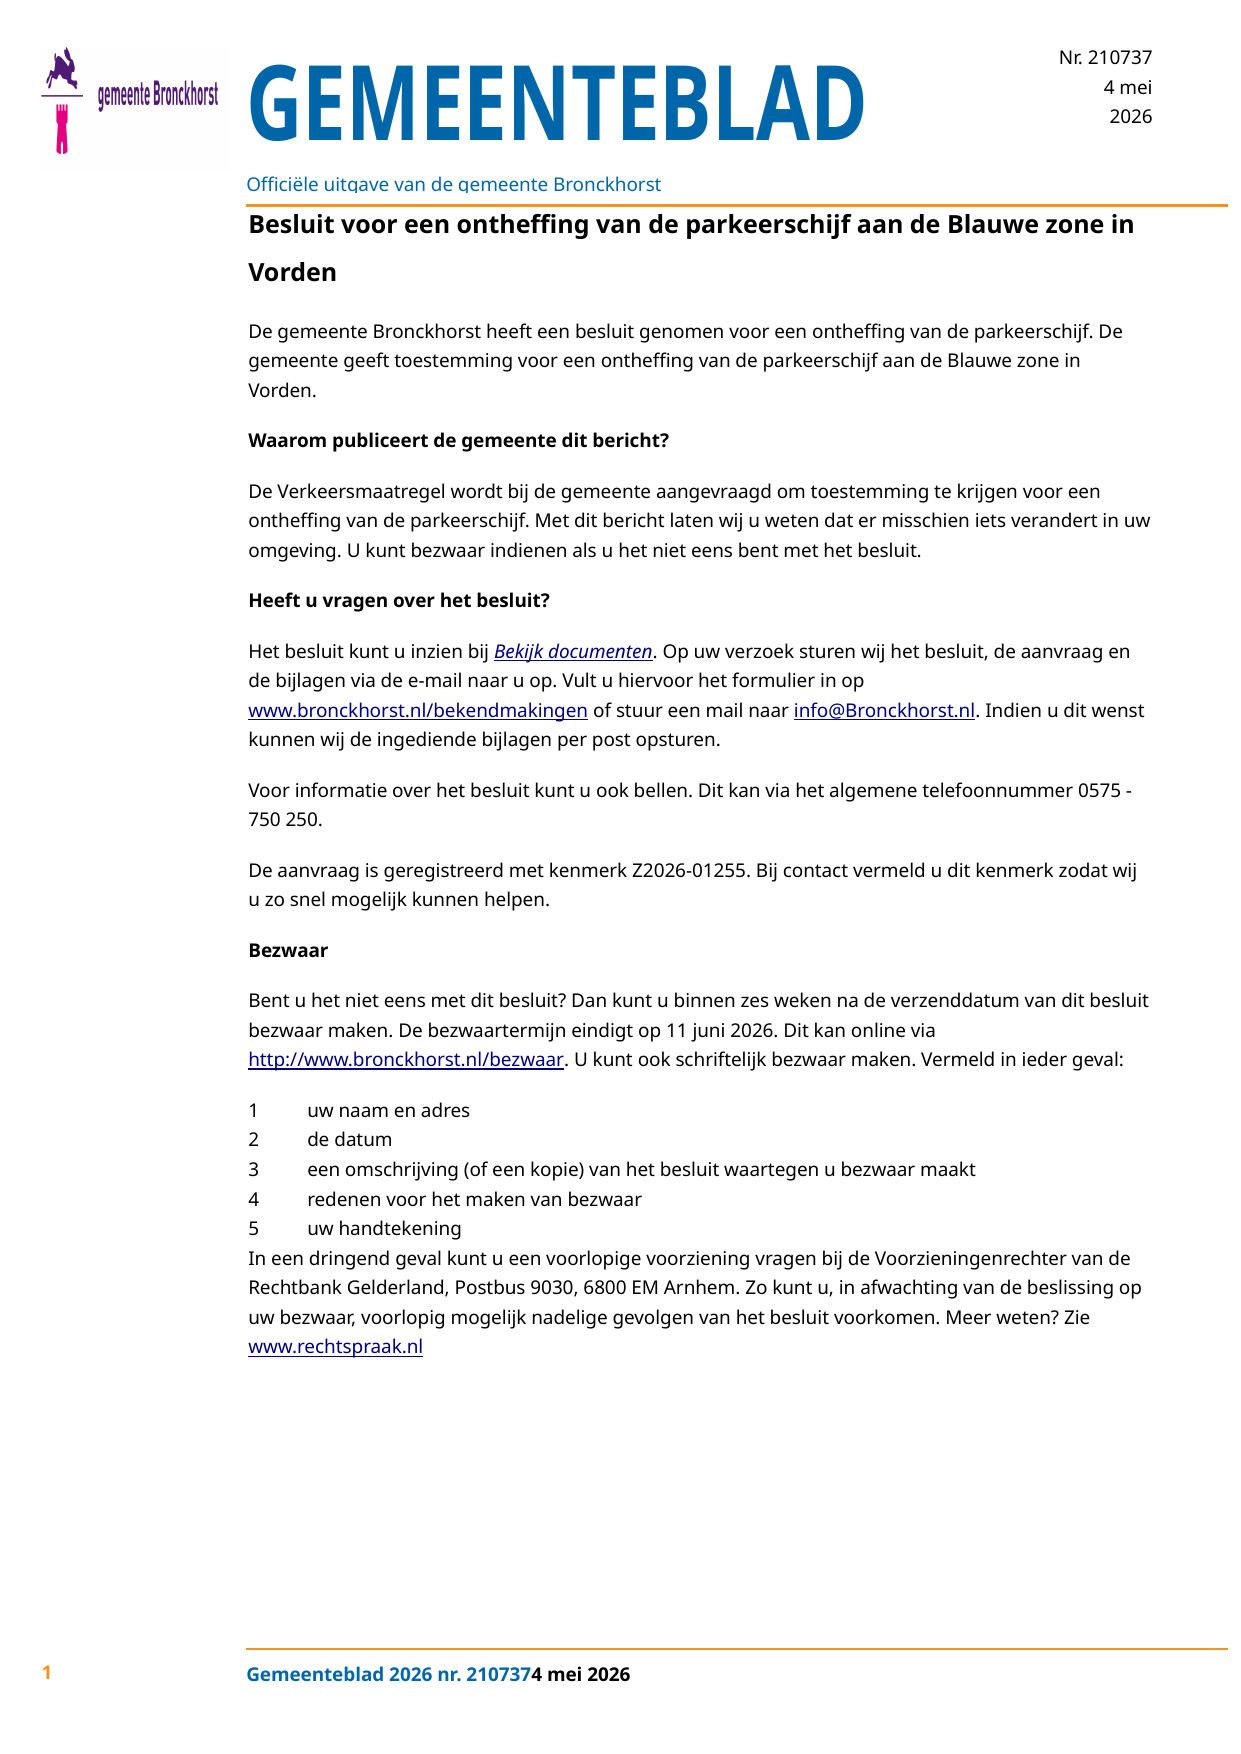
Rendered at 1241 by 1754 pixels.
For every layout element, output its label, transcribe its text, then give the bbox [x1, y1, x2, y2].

list uw handtekening [248, 1215, 1152, 1241]
picture [41, 47, 231, 172]
text In een dringend geval kunt u een voorlopige voorziening vragen bij de Voorzieningenrechter van de Rechtbank Gelderland, Postbus 9030, 6800 EM Arnhem. Zo kunt u, in afwachting van de beslissing op uw bezwaar, voorlopig mogelijk nadelige gevolgen van het besluit voorkomen. Meer weten? Zie www.rechtspraak.nl [248, 1245, 1152, 1359]
text Heeft u vragen over het besluit? [248, 587, 1152, 613]
text Besluit voor een ontheffing van de parkeerschijf aan de Blauwe zone in Vorden [248, 207, 1152, 288]
text Waarom publiceert de gemeente dit bericht? [248, 427, 1152, 453]
text Voor informatie over het besluit kunt u ook bellen. Dit kan via het algemene telefoonnummer 0575 - 750 250. [248, 777, 1152, 832]
list uw naam en adres [248, 1097, 1152, 1123]
text Bent u het niet eens met dit besluit? Dan kunt u binnen zes weken na de verzenddatum van dit besluit bezwaar maken. De bezwaartermijn eindigt op 11 juni 2026. Dit kan online via http://www.bronckhorst.nl/bezwaar. U kunt ook schriftelijk bezwaar maken. Vermeld in ieder geval: [248, 987, 1152, 1072]
text De gemeente Bronckhorst heeft een besluit genomen voor een ontheffing van de parkeerschijf. De gemeente geeft toestemming voor een ontheffing van de parkeerschijf aan de Blauwe zone in Vorden. [248, 318, 1152, 403]
list een omschrijving (of een kopie) van het besluit waartegen u bezwaar maakt [248, 1156, 1152, 1182]
text De Verkeersmaatregel wordt bij de gemeente aangevraagd om toestemming te krijgen voor een ontheffing van de parkeerschijf. Met dit bericht laten wij u weten dat er misschien iets verandert in uw omgeving. U kunt bezwaar indienen als u het niet eens bent met het besluit. [248, 478, 1152, 563]
list redenen voor het maken van bezwaar [248, 1186, 1152, 1212]
list de datum [248, 1127, 1152, 1152]
text De aanvraag is geregistreerd met kenmerk Z2026-01255. Bij contact vermeld u dit kenmerk zodat wij u zo snel mogelijk kunnen helpen. [248, 857, 1152, 912]
text Bezwaar [248, 937, 1152, 963]
text Het besluit kunt u inzien bij Bekijk documenten. Op uw verzoek sturen wij het besluit, de aanvraag en de bijlagen via de e-mail naar u op. Vult u hiervoor het formulier in op www.bronckhorst.nl/bekendmakingen of stuur een mail naar info@Bronckhorst.nl. Indien u dit wenst kunnen wij de ingediende bijlagen per post opsturen. [248, 638, 1152, 752]
